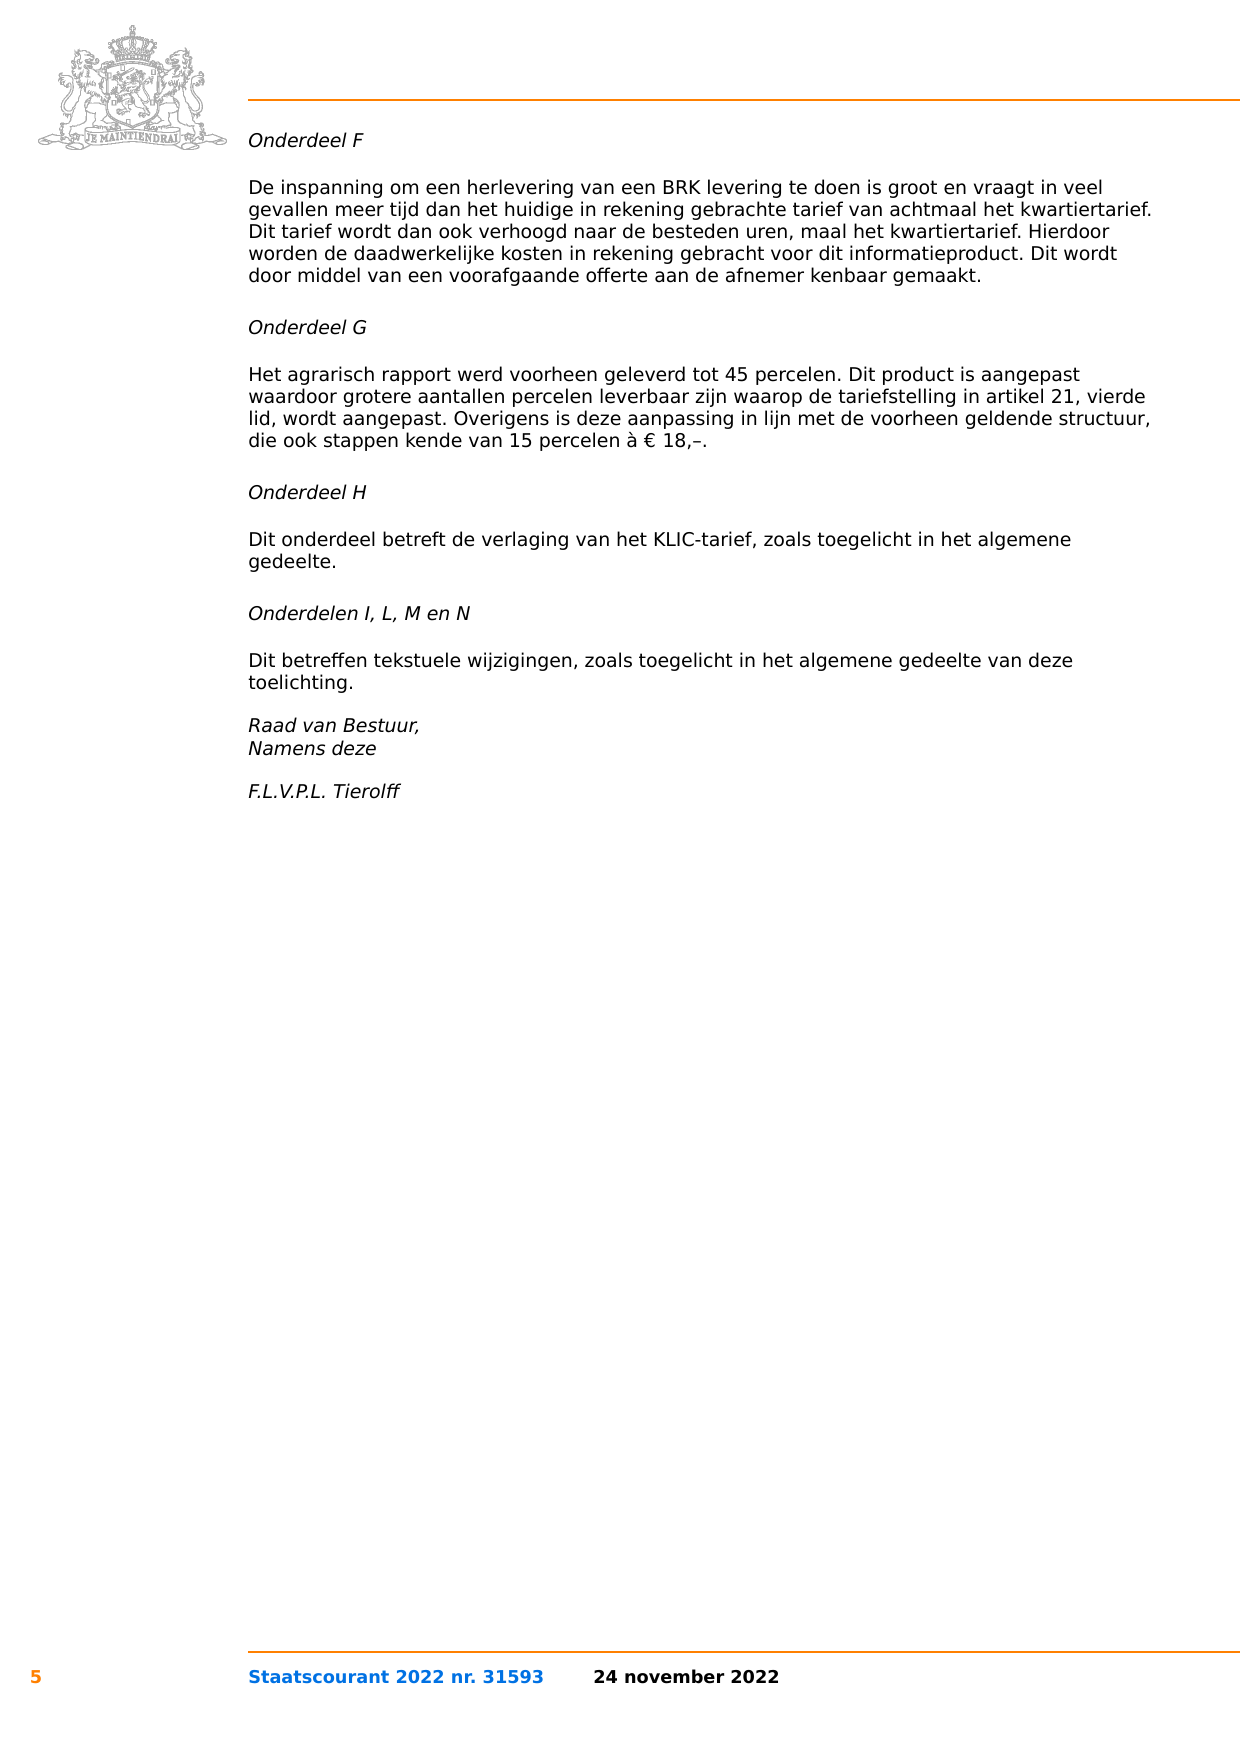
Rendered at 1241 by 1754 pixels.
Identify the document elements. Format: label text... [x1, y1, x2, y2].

text Dit onderdeel betreft de verlaging van het KLIC-tarief, zoals toegelicht in het algemene gedeelte. [248, 529, 1163, 573]
subtitle Onderdelen I, L, M en N [248, 603, 1163, 624]
text Dit betreffen tekstuele wijzigingen, zoals toegelicht in het algemene gedeelte van deze toelichting. [248, 649, 1163, 693]
text De inspanning om een herlevering van een BRK levering te doen is groot en vraagt in veel gevallen meer tijd dan het huidige in rekening gebrachte tarief van achtmaal het kwartiertarief. Dit tarief wordt dan ook verhoogd naar de besteden uren, maal het kwartiertarief. Hierdoor worden de daadwerkelijke kosten in rekening gebracht voor dit informatieproduct. Dit wordt door middel van een voorafgaande offerte aan de afnemer kenbaar gemaakt. [248, 177, 1163, 287]
picture [38, 25, 227, 150]
subtitle Onderdeel G [248, 317, 1163, 339]
subtitle Onderdeel F [248, 130, 1163, 152]
text Raad van Bestuur, Namens deze F.L.V.P.L. Tierolff [248, 715, 1163, 803]
subtitle Onderdeel H [248, 482, 1163, 504]
text Het agrarisch rapport werd voorheen geleverd tot 45 percelen. Dit product is aangepast waardoor grotere aantallen percelen leverbaar zijn waarop de tariefstelling in artikel 21, vierde lid, wordt aangepast. Overigens is deze aanpassing in lijn met de voorheen geldende structuur, die ook stappen kende van 15 percelen à € 18,–. [248, 364, 1163, 452]
